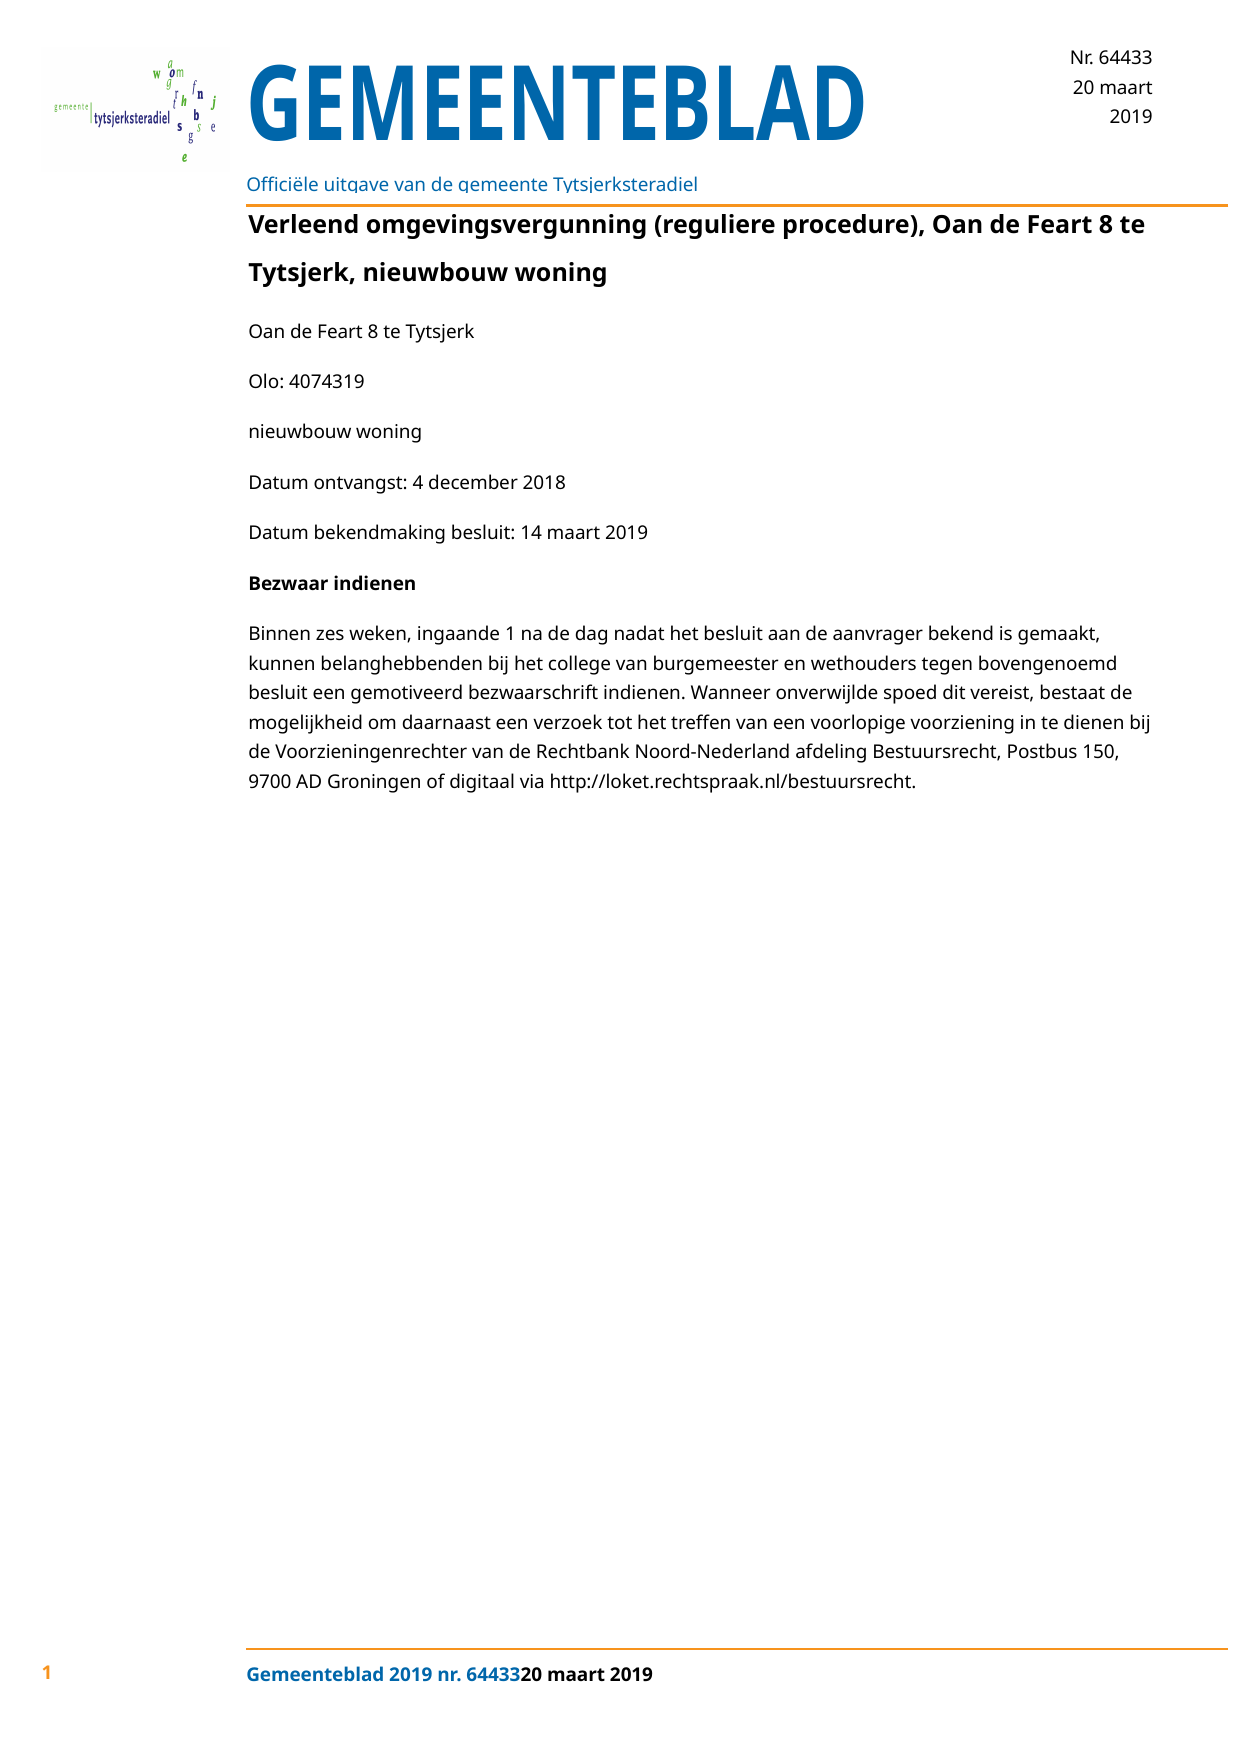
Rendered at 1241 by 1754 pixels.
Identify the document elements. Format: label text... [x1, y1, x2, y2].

text Datum ontvangst: 4 december 2018 [248, 469, 1152, 495]
text nieuwbouw woning [248, 419, 1152, 444]
text Verleend omgevingsvergunning (reguliere procedure), Oan de Feart 8 te Tytsjerk, nieuwbouw woning [248, 207, 1152, 288]
text Olo: 4074319 [248, 368, 1152, 394]
text Bezwaar indienen [248, 570, 1152, 596]
text Oan de Feart 8 te Tytsjerk [248, 318, 1152, 344]
text Datum bekendmaking besluit: 14 maart 2019 [248, 519, 1152, 545]
picture [41, 47, 231, 172]
text Binnen zes weken, ingaande 1 na de dag nadat het besluit aan de aanvrager bekend is gemaakt, kunnen belanghebbenden bij het college van burgemeester en wethouders tegen bovengenoemd besluit een gemotiveerd bezwaarschrift indienen. Wanneer onverwijlde spoed dit vereist, bestaat de mogelijkheid om daarnaast een verzoek tot het treffen van een voorlopige voorziening in te dienen bij de Voorzieningenrechter van de Rechtbank Noord-Nederland afdeling Bestuursrecht, Postbus 150, 9700 AD Groningen of digitaal via http://loket.rechtspraak.nl/bestuursrecht. [248, 620, 1152, 794]
